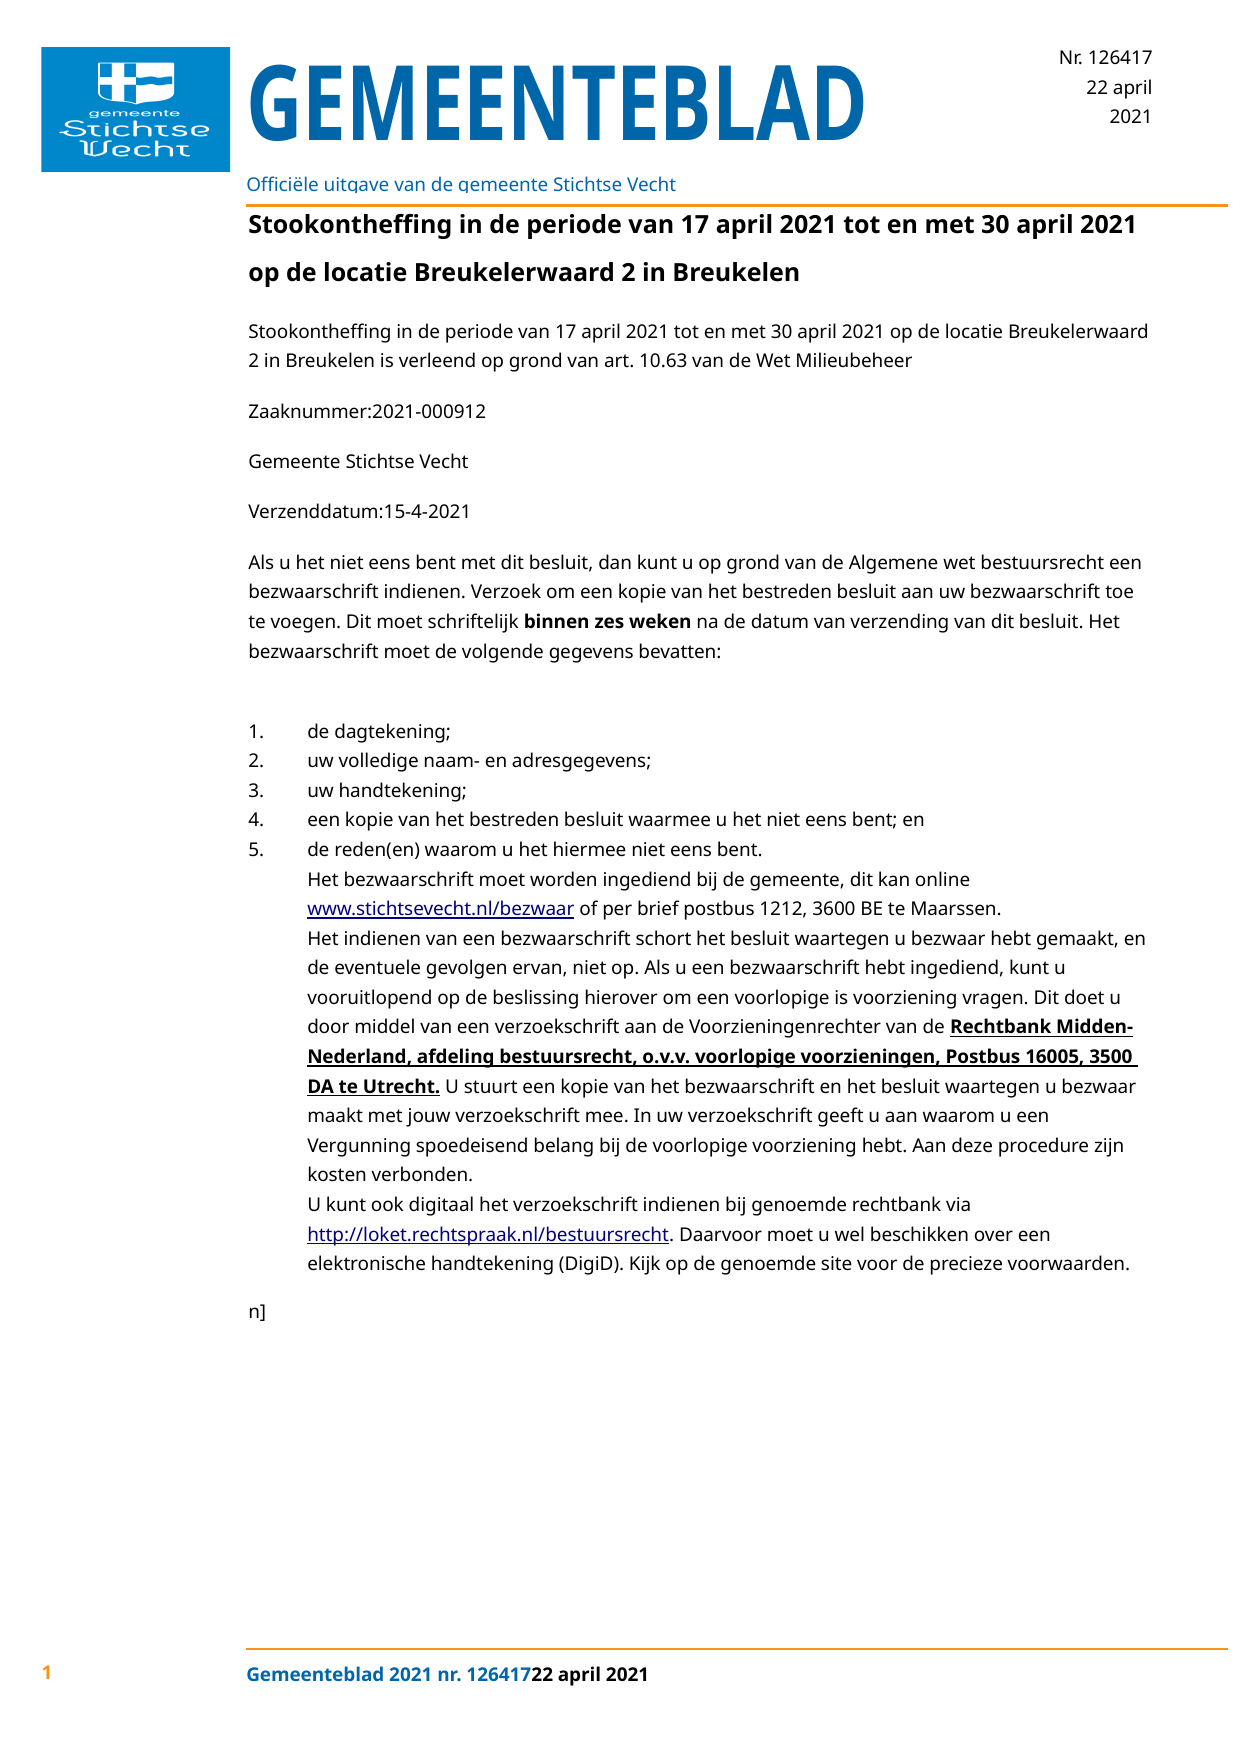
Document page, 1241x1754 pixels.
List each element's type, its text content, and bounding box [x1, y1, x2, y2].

text Verzenddatum:15-4-2021 [248, 499, 1152, 524]
list een kopie van het bestreden besluit waarmee u het niet eens bent; en [248, 807, 1152, 832]
text Zaaknummer:2021-000912 [248, 398, 1152, 424]
list Het bezwaarschrift moet worden ingediend bij de gemeente, dit kan online www.stichtsevecht.nl/bezwaar of per brief postbus 1212, 3600 BE te Maarssen. [248, 866, 1152, 921]
text Als u het niet eens bent met dit besluit, dan kunt u op grond van de Algemene wet bestuursrecht een bezwaarschrift indienen. Verzoek om een kopie van het bestreden besluit aan uw bezwaarschrift toe te voegen. Dit moet schriftelijk binnen zes weken na de datum van verzending van dit besluit. Het bezwaarschrift moet de volgende gegevens bevatten: [248, 549, 1152, 664]
list Het indienen van een bezwaarschrift schort het besluit waartegen u bezwaar hebt gemaakt, en de eventuele gevolgen ervan, niet op. Als u een bezwaarschrift hebt ingediend, kunt u vooruitlopend op de beslissing hierover om een voorlopige is voorziening vragen. Dit doet u door middel van een verzoekschrift aan de Voorzieningenrechter van de Rechtbank Midden-Nederland, afdeling bestuursrecht, o.v.v. voorlopige voorzieningen, Postbus 16005, 3500 DA te Utrecht. U stuurt een kopie van het bezwaarschrift en het besluit waartegen u bezwaar maakt met jouw verzoekschrift mee. In uw verzoekschrift geeft u aan waarom u een Vergunning spoedeisend belang bij de voorlopige voorziening hebt. Aan deze procedure zijn kosten verbonden. [248, 925, 1152, 1187]
text Stookontheffing in de periode van 17 april 2021 tot en met 30 april 2021 op de locatie Breukelerwaard 2 in Breukelen [248, 207, 1152, 288]
list uw handtekening; [248, 777, 1152, 803]
text Gemeente Stichtse Vecht [248, 448, 1152, 474]
text Stookontheffing in de periode van 17 april 2021 tot en met 30 april 2021 op de locatie Breukelerwaard 2 in Breukelen is verleend op grond van art. 10.63 van de Wet Milieubeheer [248, 318, 1152, 373]
text n] [248, 1298, 1152, 1324]
list uw volledige naam- en adresgegevens; [248, 747, 1152, 773]
picture [137, 63, 174, 103]
picture [99, 63, 135, 101]
list de reden(en) waarom u het hiermee niet eens bent. [248, 836, 1152, 862]
list de dagtekening; [248, 718, 1152, 744]
list U kunt ook digitaal het verzoekschrift indienen bij genoemde rechtbank via http://loket.rechtspraak.nl/bestuursrecht. Daarvoor moet u wel beschikken over een elektronische handtekening (DigiD). Kijk op de genoemde site voor de precieze voorwaarden. [248, 1191, 1152, 1276]
